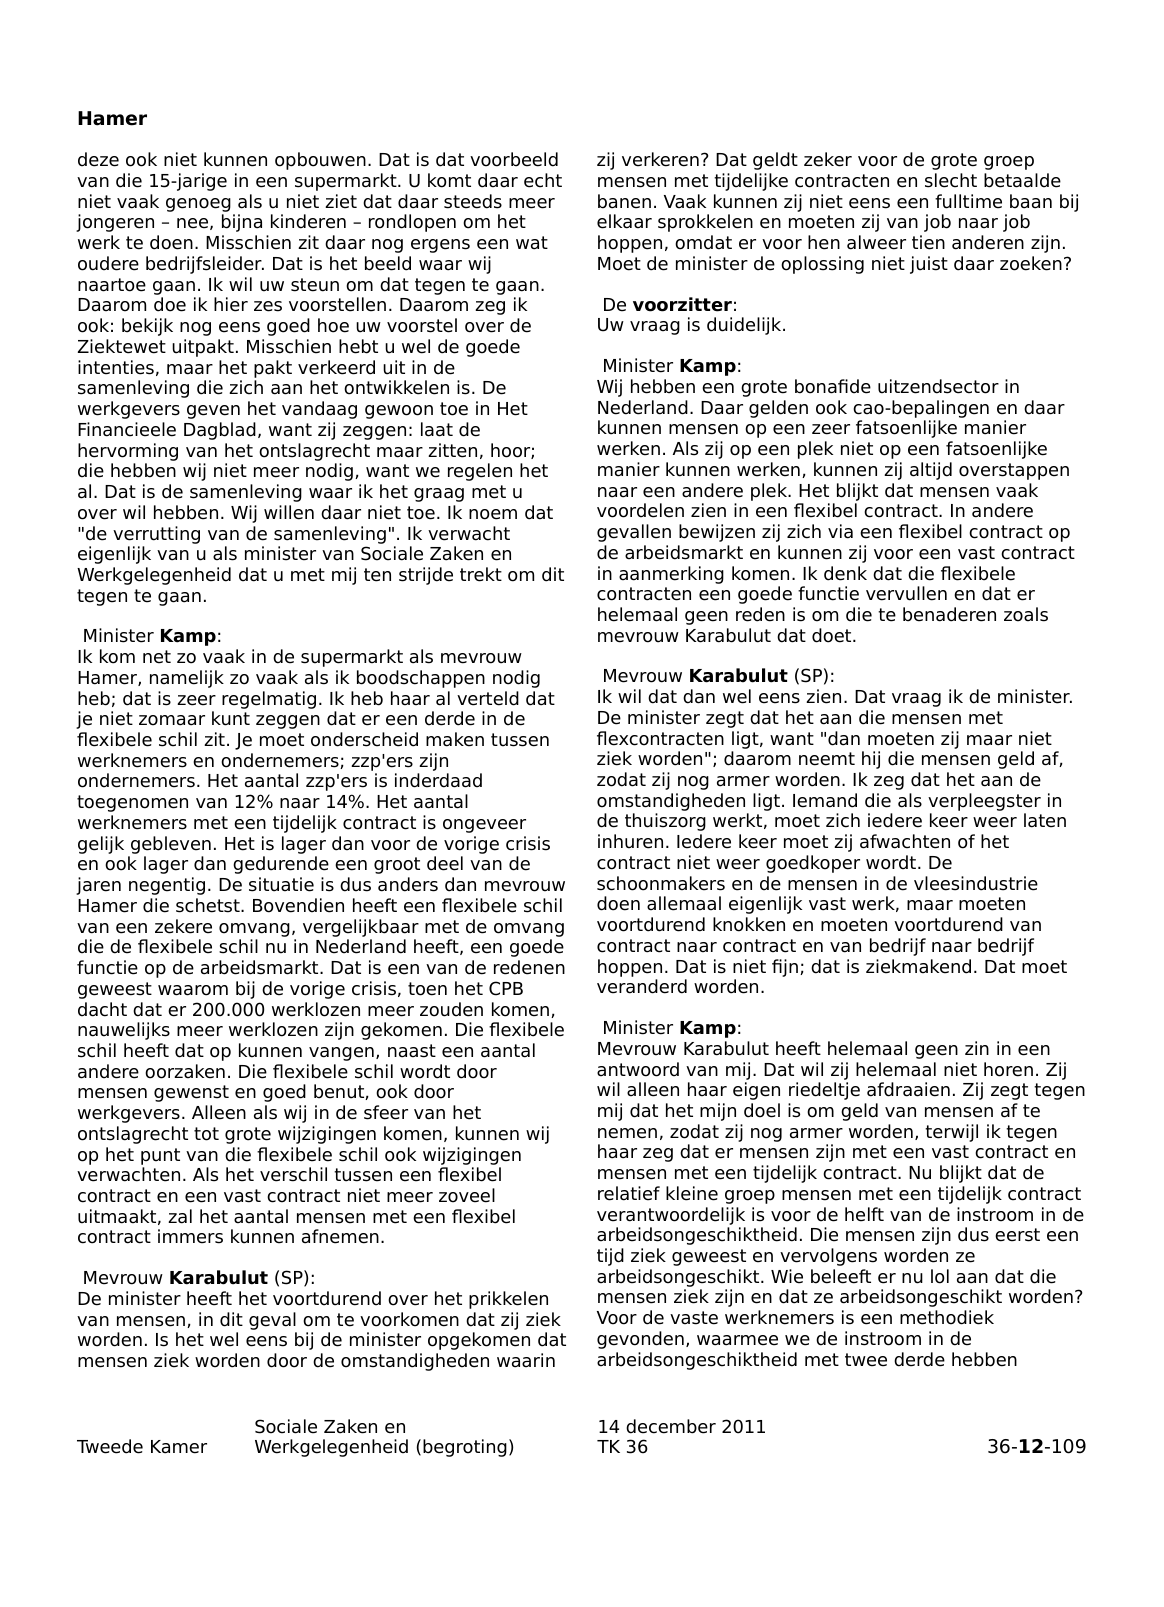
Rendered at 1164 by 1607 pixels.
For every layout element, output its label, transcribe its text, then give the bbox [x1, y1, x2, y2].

text zij verkeren? Dat geldt zeker voor de grote groep mensen met tijdelijke contracten en slecht betaalde banen. Vaak kunnen zij niet eens een fulltime baan bij elkaar sprokkelen en moeten zij van job naar job hoppen, omdat er voor hen alweer tien anderen zijn. Moet de minister de oplossing niet juist daar zoeken? [596, 150, 1087, 274]
text Mevrouw Karabulut heeft helemaal geen zin in een antwoord van mij. Dat wil zij helemaal niet horen. Zij wil alleen haar eigen riedeltje afdraaien. Zij zegt tegen mij dat het mijn doel is om geld van mensen af te nemen, zodat zij nog armer worden, terwijl ik tegen haar zeg dat er mensen zijn met een vast contract en mensen met een tijdelijk contract. Nu blijkt dat de relatief kleine groep mensen met een tijdelijk contract verantwoordelijk is voor de helft van de instroom in de arbeidsongeschiktheid. Die mensen zijn dus eerst een tijd ziek geweest en vervolgens worden ze arbeidsongeschikt. Wie beleeft er nu lol aan dat die mensen ziek zijn en dat ze arbeidsongeschikt worden? Voor de vaste werknemers is een methodiek gevonden, waarmee we de instroom in de arbeidsongeschiktheid met twee derde hebben [596, 1039, 1087, 1370]
text Minister Kamp: [596, 1018, 1087, 1039]
text Minister Kamp: [77, 626, 567, 647]
text Ik wil dat dan wel eens zien. Dat vraag ik de minister. De minister zegt dat het aan die mensen met flexcontracten ligt, want "dan moeten zij maar niet ziek worden"; daarom neemt hij die mensen geld af, zodat zij nog armer worden. Ik zeg dat het aan de omstandigheden ligt. Iemand die als verpleegster in de thuiszorg werkt, moet zich iedere keer weer laten inhuren. Iedere keer moet zij afwachten of het contract niet weer goedkoper wordt. De schoonmakers en de mensen in de vleesindustrie doen allemaal eigenlijk vast werk, maar moeten voortdurend knokken en moeten voortdurend van contract naar contract en van bedrijf naar bedrijf hoppen. Dat is niet fijn; dat is ziekmakend. Dat moet veranderd worden. [596, 687, 1087, 998]
text De minister heeft het voortdurend over het prikkelen van mensen, in dit geval om te voorkomen dat zij ziek worden. Is het wel eens bij de minister opgekomen dat mensen ziek worden door de omstandigheden waarin [77, 1289, 567, 1372]
text Uw vraag is duidelijk. [596, 315, 1087, 336]
text De voorzitter: [596, 294, 1087, 315]
text Wij hebben een grote bonafide uitzendsector in Nederland. Daar gelden ook cao-bepalingen en daar kunnen mensen op een zeer fatsoenlijke manier werken. Als zij op een plek niet op een fatsoenlijke manier kunnen werken, kunnen zij altijd overstappen naar een andere plek. Het blijkt dat mensen vaak voordelen zien in een flexibel contract. In andere gevallen bewijzen zij zich via een flexibel contract op de arbeidsmarkt en kunnen zij voor een vast contract in aanmerking komen. Ik denk dat die flexibele contracten een goede functie vervullen en dat er helemaal geen reden is om die te benaderen zoals mevrouw Karabulut dat doet. [596, 377, 1087, 646]
text Minister Kamp: [596, 356, 1087, 377]
text Mevrouw Karabulut (SP): [77, 1268, 567, 1289]
text deze ook niet kunnen opbouwen. Dat is dat voorbeeld van die 15-jarige in een supermarkt. U komt daar echt niet vaak genoeg als u niet ziet dat daar steeds meer jongeren – nee, bijna kinderen – rondlopen om het werk te doen. Misschien zit daar nog ergens een wat oudere bedrijfsleider. Dat is het beeld waar wij naartoe gaan. Ik wil uw steun om dat tegen te gaan. Daarom doe ik hier zes voorstellen. Daarom zeg ik ook: bekijk nog eens goed hoe uw voorstel over de Ziektewet uitpakt. Misschien hebt u wel de goede intenties, maar het pakt verkeerd uit in de samenleving die zich aan het ontwikkelen is. De werkgevers geven het vandaag gewoon toe in Het Financieele Dagblad, want zij zeggen: laat de hervorming van het ontslagrecht maar zitten, hoor; die hebben wij niet meer nodig, want we regelen het al. Dat is de samenleving waar ik het graag met u over wil hebben. Wij willen daar niet toe. Ik noem dat "de verrutting van de samenleving". Ik verwacht eigenlijk van u als minister van Sociale Zaken en Werkgelegenheid dat u met mij ten strijde trekt om dit tegen te gaan. [77, 150, 567, 606]
text Mevrouw Karabulut (SP): [596, 666, 1087, 687]
text Ik kom net zo vaak in de supermarkt als mevrouw Hamer, namelijk zo vaak als ik boodschappen nodig heb; dat is zeer regelmatig. Ik heb haar al verteld dat je niet zomaar kunt zeggen dat er een derde in de flexibele schil zit. Je moet onderscheid maken tussen werknemers en ondernemers; zzp'ers zijn ondernemers. Het aantal zzp'ers is inderdaad toegenomen van 12% naar 14%. Het aantal werknemers met een tijdelijk contract is ongeveer gelijk gebleven. Het is lager dan voor de vorige crisis en ook lager dan gedurende een groot deel van de jaren negentig. De situatie is dus anders dan mevrouw Hamer die schetst. Bovendien heeft een flexibele schil van een zekere omvang, vergelijkbaar met de omvang die de flexibele schil nu in Nederland heeft, een goede functie op de arbeidsmarkt. Dat is een van de redenen geweest waarom bij de vorige crisis, toen het CPB dacht dat er 200.000 werklozen meer zouden komen, nauwelijks meer werklozen zijn gekomen. Die flexibele schil heeft dat op kunnen vangen, naast een aantal andere oorzaken. Die flexibele schil wordt door mensen gewenst en goed benut, ook door werkgevers. Alleen als wij in de sfeer van het ontslagrecht tot grote wijzigingen komen, kunnen wij op het punt van die flexibele schil ook wijzigingen verwachten. Als het verschil tussen een flexibel contract en een vast contract niet meer zoveel uitmaakt, zal het aantal mensen met een flexibel contract immers kunnen afnemen. [77, 647, 567, 1248]
